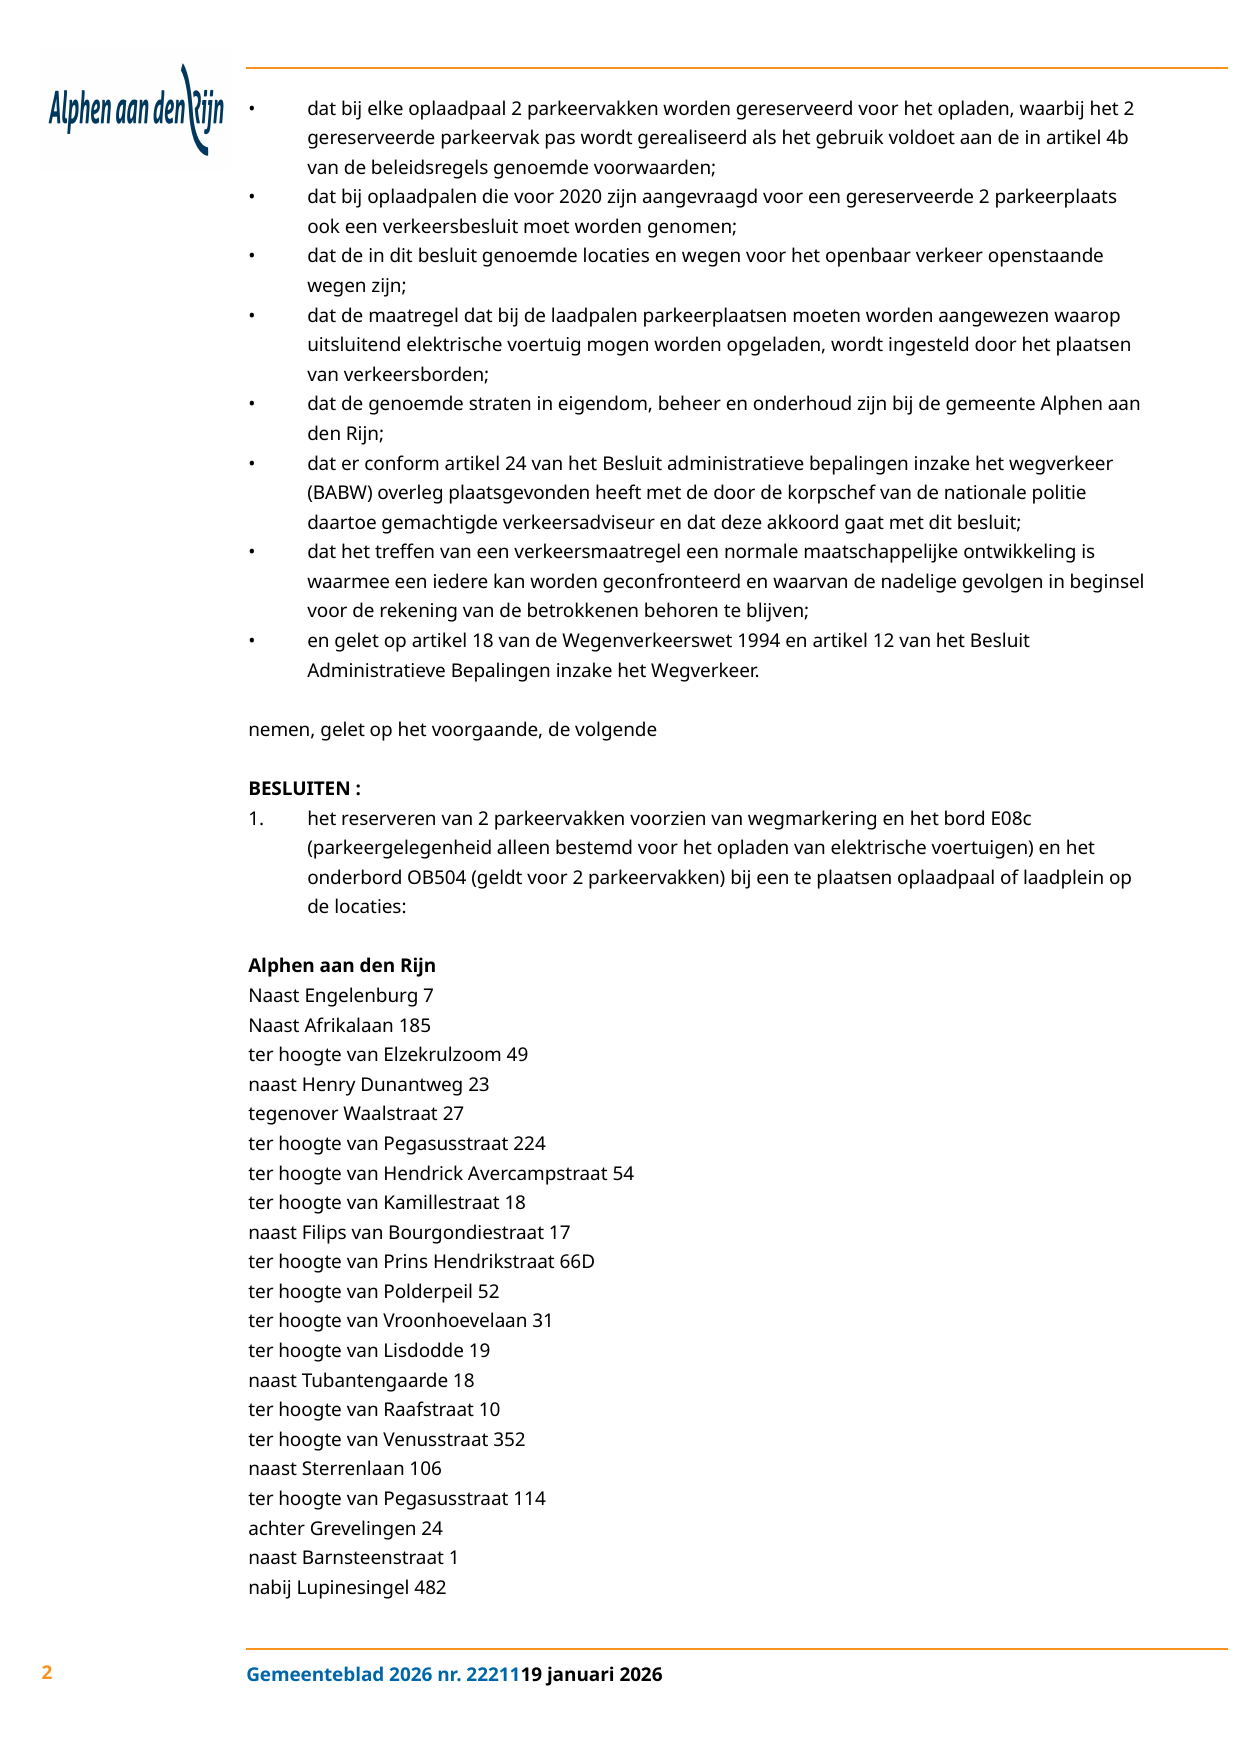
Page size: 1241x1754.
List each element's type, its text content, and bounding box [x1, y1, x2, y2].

text naast Sterrenlaan 106 [248, 1456, 1152, 1481]
list het reserveren van 2 parkeervakken voorzien van wegmarkering en het bord E08c (parkeergelegenheid alleen bestemd voor het opladen van elektrische voertuigen) en het onderbord OB504 (geldt voor 2 parkeervakken) bij een te plaatsen oplaadpaal of laadplein op de locaties: [248, 805, 1152, 919]
list en gelet op artikel 18 van de Wegenverkeerswet 1994 en artikel 12 van het Besluit Administratieve Bepalingen inzake het Wegverkeer. [248, 627, 1152, 683]
text ter hoogte van Venusstraat 352 [248, 1426, 1152, 1452]
text naast Filips van Bourgondiestraat 17 [248, 1219, 1152, 1245]
text ter hoogte van Raafstraat 10 [248, 1396, 1152, 1422]
text ter hoogte van Pegasusstraat 224 [248, 1130, 1152, 1156]
text ter hoogte van Elzekrulzoom 49 [248, 1041, 1152, 1067]
text Alphen aan den Rijn [248, 953, 1152, 978]
text naast Tubantengaarde 18 [248, 1367, 1152, 1393]
list dat het treffen van een verkeersmaatregel een normale maatschappelijke ontwikkeling is waarmee een iedere kan worden geconfronteerd en waarvan de nadelige gevolgen in beginsel voor de rekening van de betrokkenen behoren te blijven; [248, 538, 1152, 623]
text Naast Engelenburg 7 [248, 982, 1152, 1008]
text ter hoogte van Vroonhoevelaan 31 [248, 1308, 1152, 1333]
text naast Henry Dunantweg 23 [248, 1071, 1152, 1097]
text ter hoogte van Prins Hendrikstraat 66D [248, 1248, 1152, 1274]
list dat de maatregel dat bij de laadpalen parkeerplaatsen moeten worden aangewezen waarop uitsluitend elektrische voertuig mogen worden opgeladen, wordt ingesteld door het plaatsen van verkeersborden; [248, 302, 1152, 387]
text ter hoogte van Polderpeil 52 [248, 1278, 1152, 1304]
list dat bij oplaadpalen die voor 2020 zijn aangevraagd voor een gereserveerde 2 parkeerplaats ook een verkeersbesluit moet worden genomen; [248, 183, 1152, 239]
text BESLUITEN : [248, 775, 1152, 801]
text nemen, gelet op het voorgaande, de volgende [248, 716, 1152, 742]
list dat er conform artikel 24 van het Besluit administratieve bepalingen inzake het wegverkeer (BABW) overleg plaatsgevonden heeft met de door de korpschef van de nationale politie daartoe gemachtigde verkeersadviseur en dat deze akkoord gaat met dit besluit; [248, 450, 1152, 535]
list dat de in dit besluit genoemde locaties en wegen voor het openbaar verkeer openstaande wegen zijn; [248, 243, 1152, 298]
text ter hoogte van Pegasusstraat 114 [248, 1485, 1152, 1511]
text naast Barnsteenstraat 1 [248, 1544, 1152, 1570]
text Naast Afrikalaan 185 [248, 1012, 1152, 1038]
text ter hoogte van Lisdodde 19 [248, 1337, 1152, 1363]
text tegenover Waalstraat 27 [248, 1101, 1152, 1126]
picture [41, 47, 231, 172]
text nabij Lupinesingel 482 [248, 1574, 1152, 1600]
text ter hoogte van Hendrick Avercampstraat 54 [248, 1160, 1152, 1186]
list dat bij elke oplaadpaal 2 parkeervakken worden gereserveerd voor het opladen, waarbij het 2 gereserveerde parkeervak pas wordt gerealiseerd als het gebruik voldoet aan de in artikel 4b van de beleidsregels genoemde voorwaarden; [248, 95, 1152, 180]
list dat de genoemde straten in eigendom, beheer en onderhoud zijn bij de gemeente Alphen aan den Rijn; [248, 391, 1152, 446]
text achter Grevelingen 24 [248, 1515, 1152, 1541]
text ter hoogte van Kamillestraat 18 [248, 1189, 1152, 1215]
